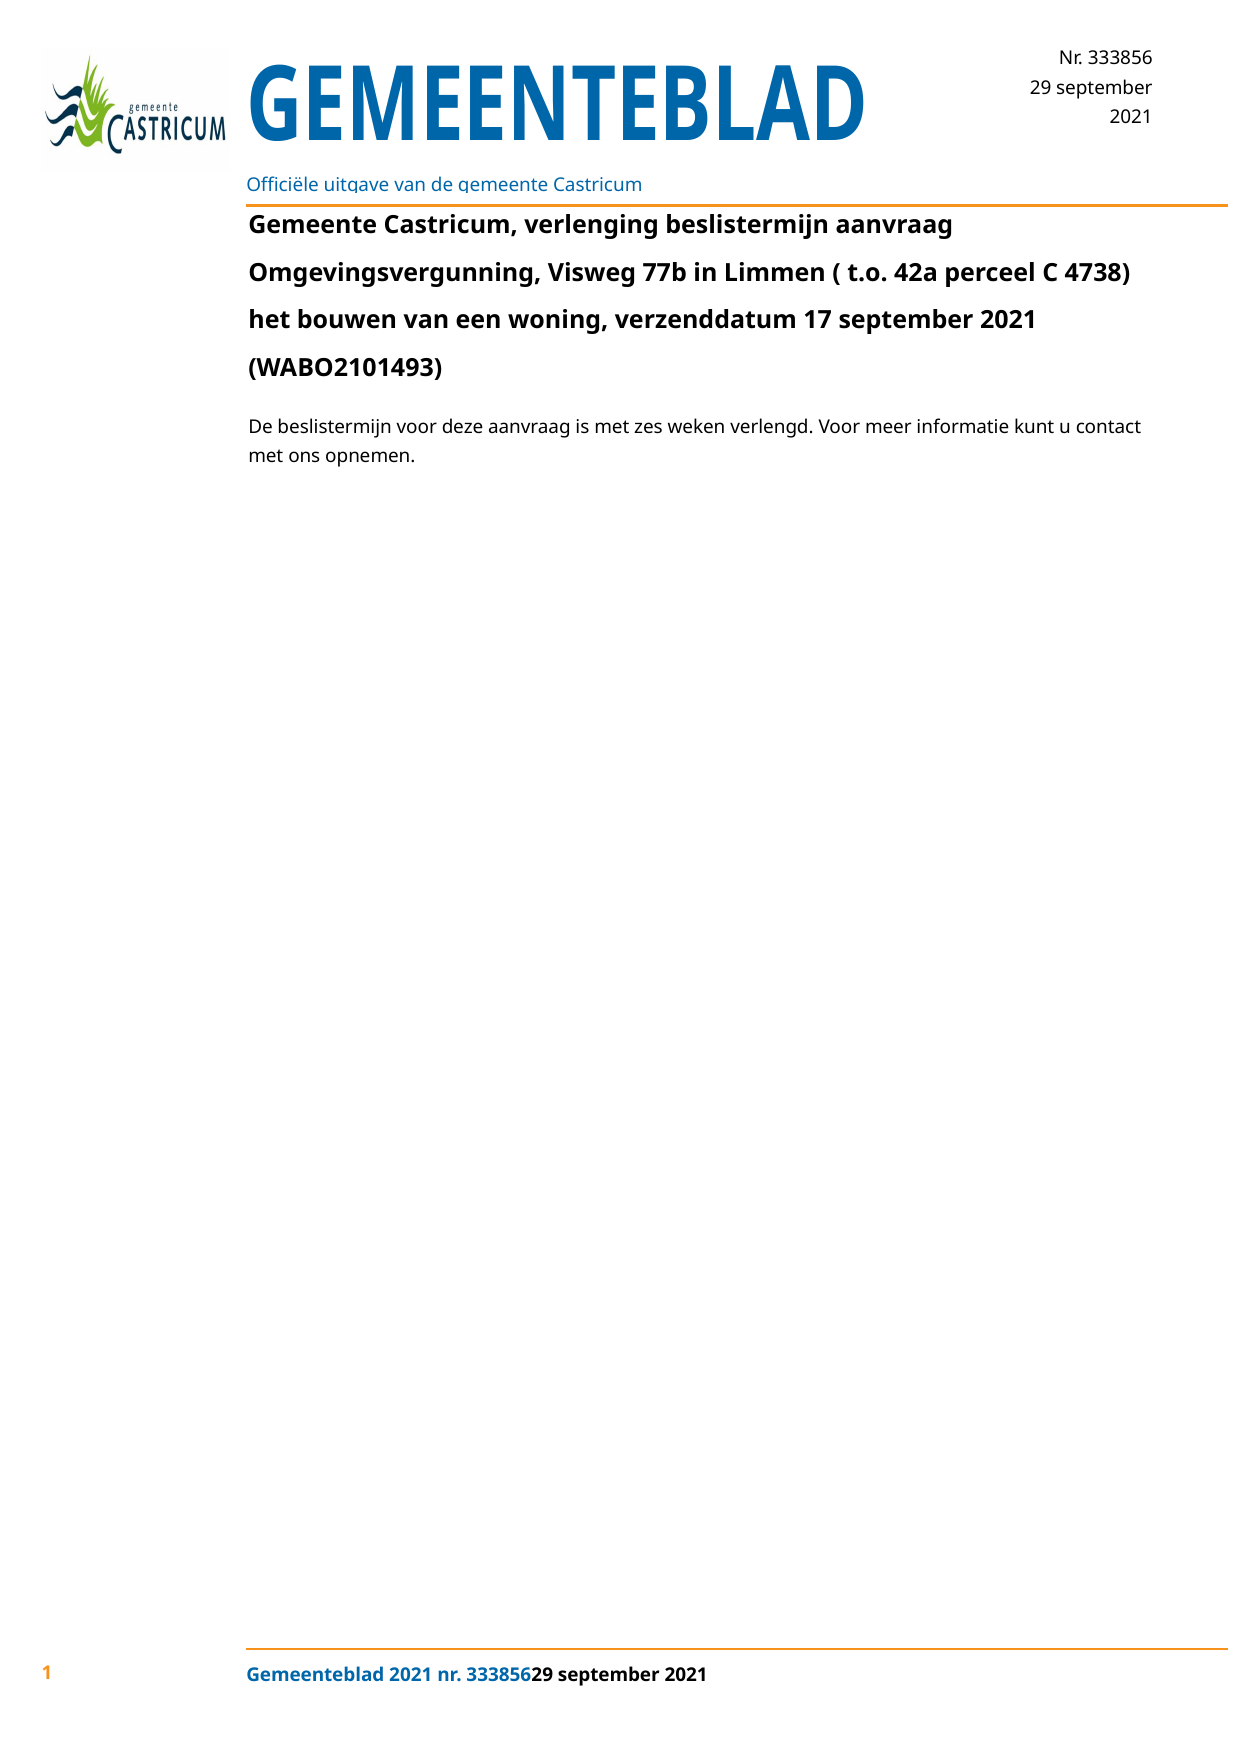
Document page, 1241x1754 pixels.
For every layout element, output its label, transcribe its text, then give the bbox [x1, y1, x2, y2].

picture [41, 47, 231, 172]
text De beslistermijn voor deze aanvraag is met zes weken verlengd. Voor meer informatie kunt u contact met ons opnemen. [248, 413, 1152, 468]
text Gemeente Castricum, verlenging beslistermijn aanvraag Omgevingsvergunning, Visweg 77b in Limmen ( t.o. 42a perceel C 4738) het bouwen van een woning, verzenddatum 17 september 2021 (WABO2101493) [248, 207, 1152, 384]
